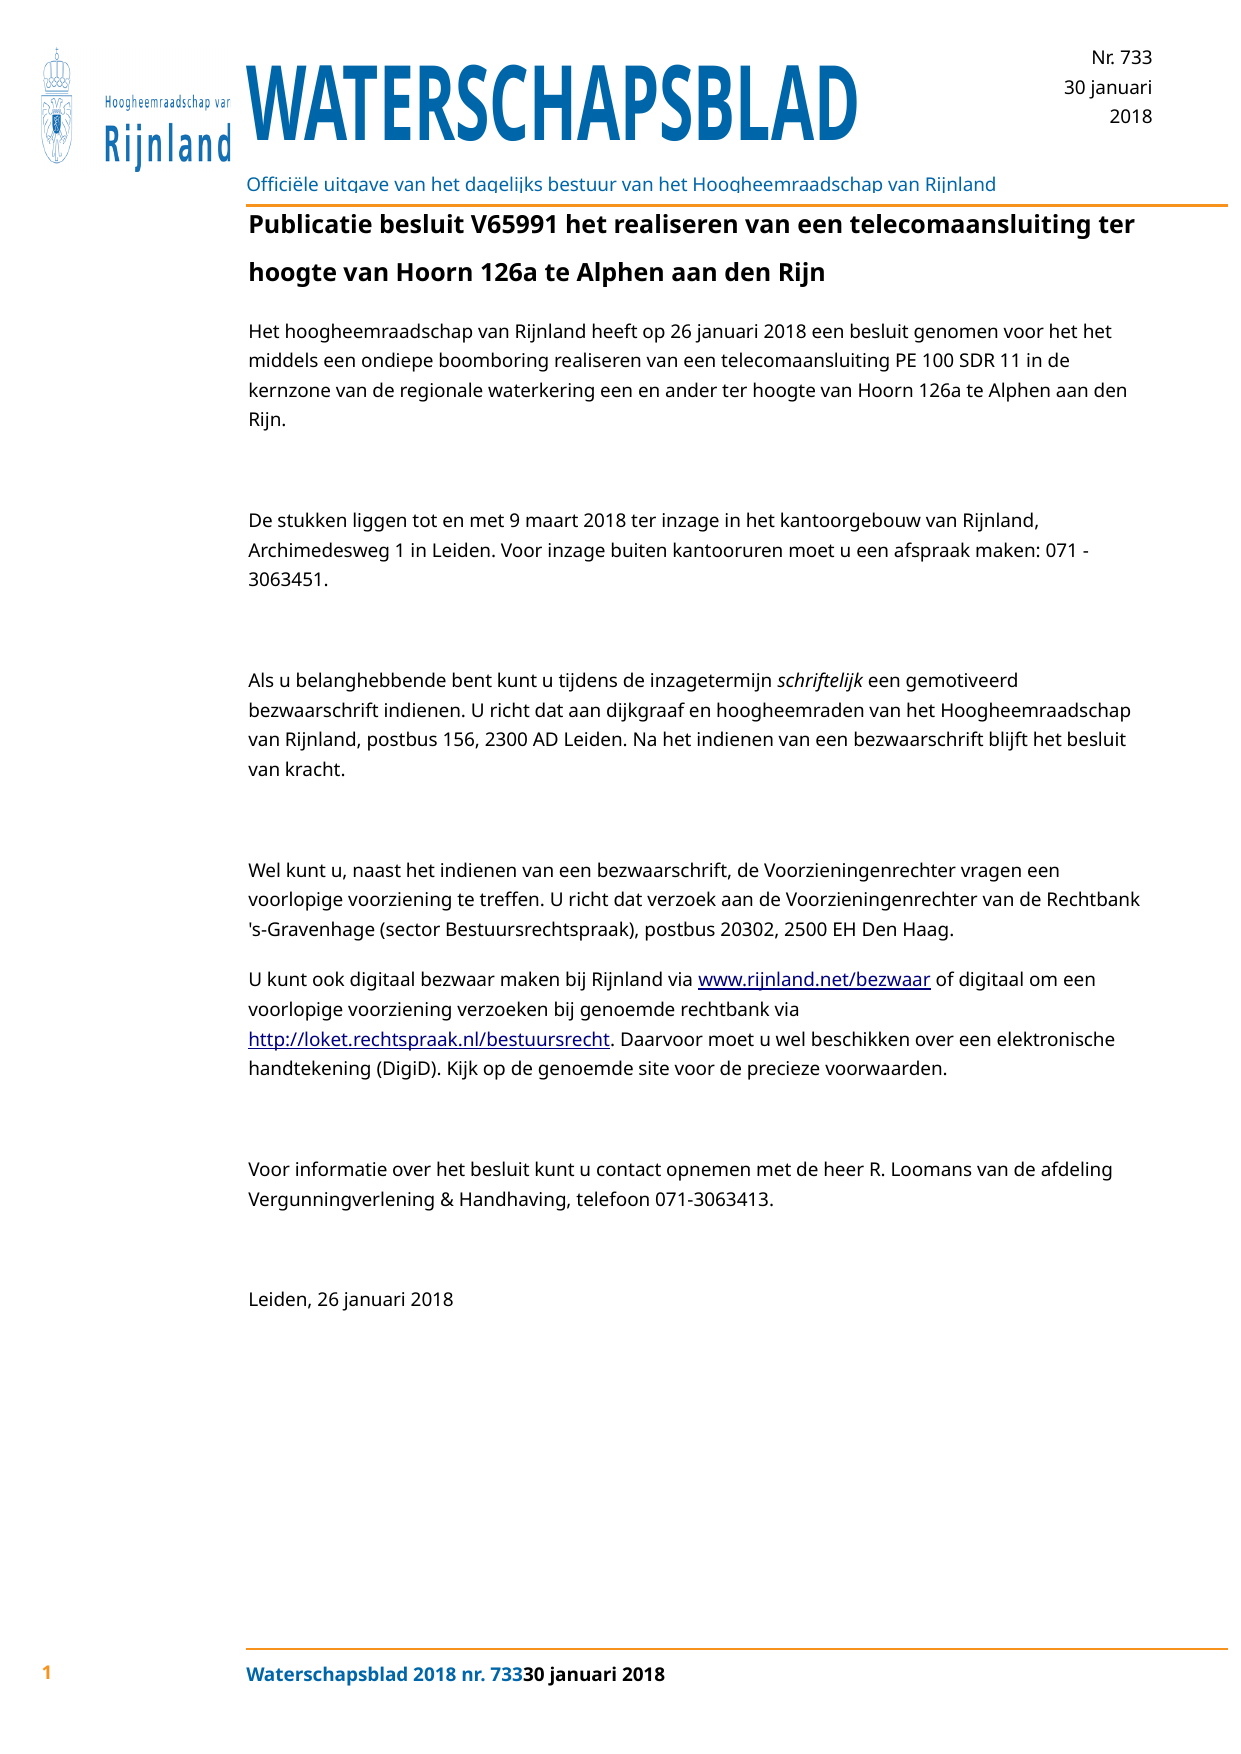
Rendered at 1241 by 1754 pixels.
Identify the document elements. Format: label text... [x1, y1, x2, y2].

text U kunt ook digitaal bezwaar maken bij Rijnland via www.rijnland.net/bezwaar of digitaal om een voorlopige voorziening verzoeken bij genoemde rechtbank via http://loket.rechtspraak.nl/bestuursrecht. Daarvoor moet u wel beschikken over een elektronische handtekening (DigiD). Kijk op de genoemde site voor de precieze voorwaarden. [248, 967, 1152, 1081]
text Publicatie besluit V65991 het realiseren van een telecomaansluiting ter hoogte van Hoorn 126a te Alphen aan den Rijn [248, 207, 1152, 288]
text De stukken liggen tot en met 9 maart 2018 ter inzage in het kantoorgebouw van Rijnland, Archimedesweg 1 in Leiden. Voor inzage buiten kantooruren moet u een afspraak maken: 071 - 3063451. [248, 507, 1152, 592]
text Leiden, 26 januari 2018 [248, 1287, 1152, 1312]
picture [41, 47, 231, 172]
text Voor informatie over het besluit kunt u contact opnemen met de heer R. Loomans van de afdeling Vergunningverlening & Handhaving, telefoon 071-3063413. [248, 1156, 1152, 1212]
text Wel kunt u, naast het indienen van een bezwaarschrift, de Voorzieningenrechter vragen een voorlopige voorziening te treffen. U richt dat verzoek aan de Voorzieningenrechter van de Rechtbank 's-Gravenhage (sector Bestuursrechtspraak), postbus 20302, 2500 EH Den Haag. [248, 857, 1152, 942]
text Als u belanghebbende bent kunt u tijdens de inzagetermijn schriftelijk een gemotiveerd bezwaarschrift indienen. U richt dat aan dijkgraaf en hoogheemraden van het Hoogheemraadschap van Rijnland, postbus 156, 2300 AD Leiden. Na het indienen van een bezwaarschrift blijft het besluit van kracht. [248, 667, 1152, 782]
text Het hoogheemraadschap van Rijnland heeft op 26 januari 2018 een besluit genomen voor het het middels een ondiepe boomboring realiseren van een telecomaansluiting PE 100 SDR 11 in de kernzone van de regionale waterkering een en ander ter hoogte van Hoorn 126a te Alphen aan den Rijn. [248, 318, 1152, 432]
